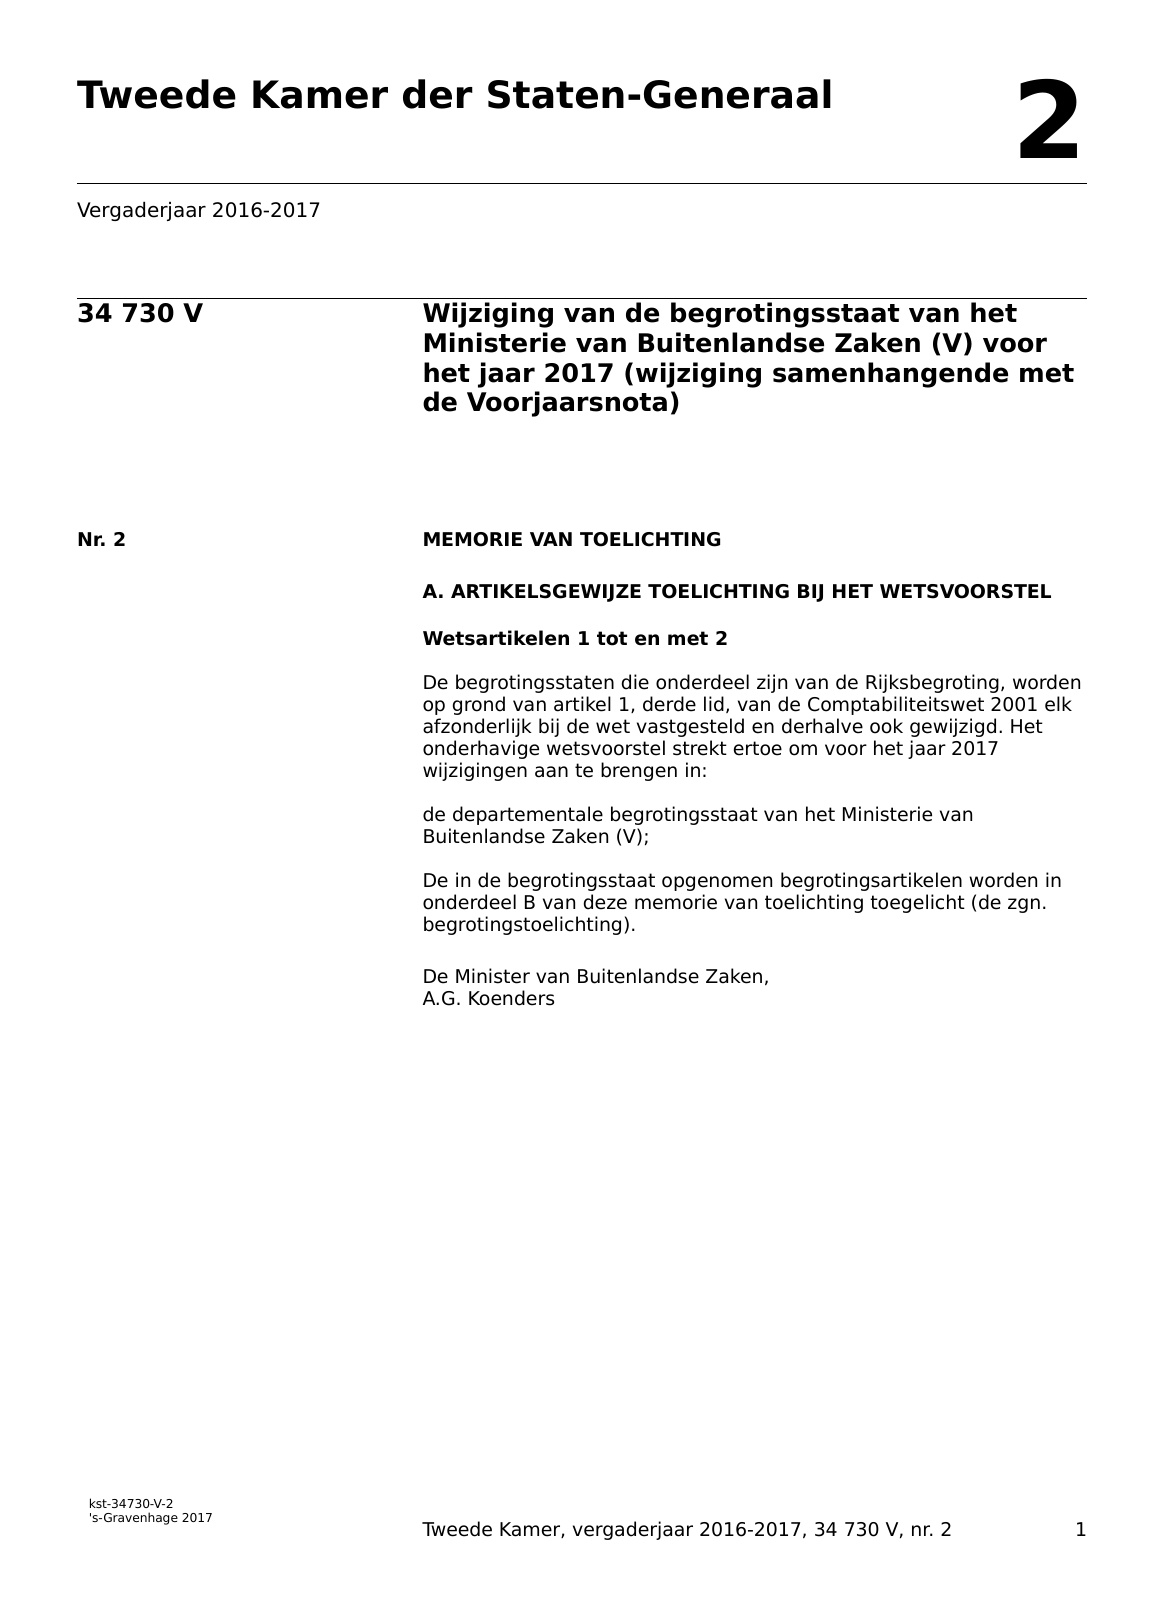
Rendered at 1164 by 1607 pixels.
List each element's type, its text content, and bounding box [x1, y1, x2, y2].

text De Minister van Buitenlandse Zaken, A.G. Koenders [422, 966, 1087, 1010]
table_header 2 [886, 59, 1087, 183]
text 's-Gravenhage 2017 [88, 1511, 323, 1525]
subtitle Wetsartikelen 1 tot en met 2 [422, 628, 1087, 650]
text De in de begrotingsstaat opgenomen begrotingsartikelen worden in onderdeel B van deze memorie van toelichting toegelicht (de zgn. begrotingstoelichting). [422, 870, 1087, 936]
subtitle 34 730 V Wijziging van de begrotingsstaat van het Ministerie van Buitenlandse Zaken (V) voor het jaar 2017 (wijziging samenhangende met de Voorjaarsnota) [77, 299, 1087, 418]
text De begrotingsstaten die onderdeel zijn van de Rijksbegroting, worden op grond van artikel 1, derde lid, van de Comptabiliteitswet 2001 elk afzonderlijk bij de wet vastgesteld en derhalve ook gewijzigd. Het onderhavige wetsvoorstel strekt ertoe om voor het jaar 2017 wijzigingen aan te brengen in: [422, 672, 1087, 782]
subtitle Nr. 2 MEMORIE VAN TOELICHTING [77, 529, 1087, 551]
table_cell Vergaderjaar 2016-2017 [77, 184, 1087, 298]
text de departementale begrotingsstaat van het Ministerie van Buitenlandse Zaken (V); [422, 804, 1087, 848]
table_header Tweede Kamer der Staten-Generaal [77, 59, 886, 183]
text kst-34730-V-2 [88, 1497, 323, 1511]
subtitle A. ARTIKELSGEWIJZE TOELICHTING BIJ HET WETSVOORSTEL [422, 581, 1087, 603]
